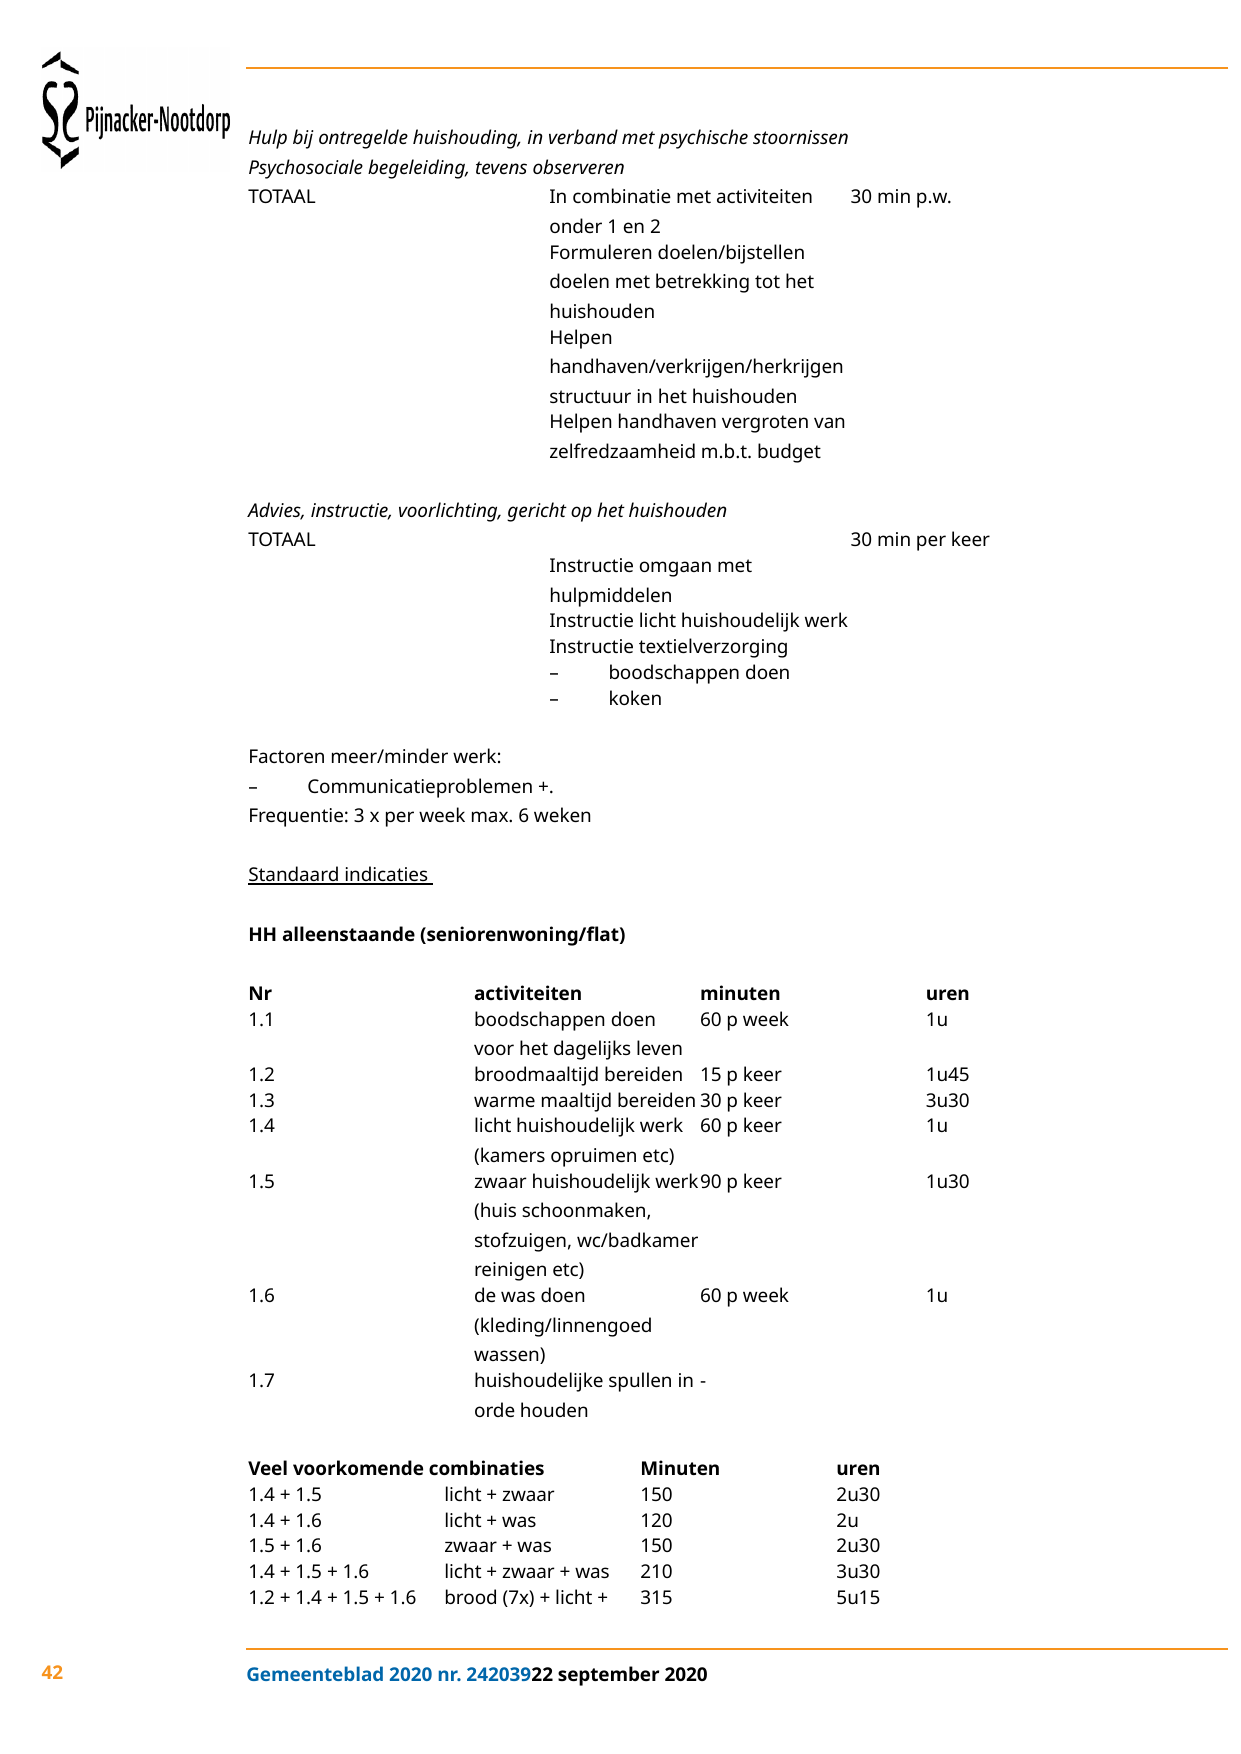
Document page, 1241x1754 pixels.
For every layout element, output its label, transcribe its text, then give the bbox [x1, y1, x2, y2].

table_cell [850, 324, 1152, 409]
table_header minuten [700, 980, 926, 1006]
table_cell 60 p week [700, 1006, 926, 1061]
table_cell [248, 633, 549, 659]
table_cell [850, 608, 1152, 633]
table_header uren [926, 980, 1152, 1006]
table_header In combinatie met activiteiten onder 1 en 2 [549, 184, 850, 239]
table_header TOTAAL [248, 527, 549, 552]
table_cell 5u15 [836, 1584, 1152, 1610]
table_cell [926, 1367, 1152, 1423]
table_cell - [700, 1367, 926, 1423]
table_cell 1.5 + 1.6 [248, 1533, 444, 1558]
table_cell 1u [926, 1006, 1152, 1061]
table_cell licht + zwaar [444, 1481, 640, 1507]
table_cell 2u [836, 1507, 1152, 1533]
table_cell 120 [640, 1507, 836, 1533]
table_cell broodmaaltijd bereiden [474, 1061, 700, 1087]
table_cell 1.1 [248, 1006, 474, 1061]
table_cell [850, 633, 1152, 659]
text HH alleenstaande (seniorenwoning/flat) [248, 921, 1152, 947]
table_cell Helpen handhaven/verkrijgen/herkrijgen structuur in het huishouden [549, 324, 850, 409]
table_cell 150 [640, 1481, 836, 1507]
text Advies, instructie, voorlichting, gericht op het huishouden [248, 497, 1152, 523]
table_cell 1.2 + 1.4 + 1.5 + 1.6 [248, 1584, 444, 1610]
table_cell 210 [640, 1559, 836, 1584]
table_cell 1.4 + 1.5 + 1.6 [248, 1559, 444, 1584]
table_cell 1.2 [248, 1061, 474, 1087]
table_cell licht + zwaar + was [444, 1559, 640, 1584]
text Standaard indicaties [248, 862, 1152, 887]
table_cell 150 [640, 1533, 836, 1558]
table_cell Helpen handhaven vergroten van zelfredzaamheid m.b.t. budget [549, 409, 850, 464]
table_header 30 min per keer [850, 527, 1152, 552]
table_cell Instructie textielverzorging [549, 633, 850, 659]
table_cell brood (7x) + licht + [444, 1584, 640, 1610]
text Psychosociale begeleiding, tevens observeren [248, 154, 1152, 180]
table_cell 1u30 [926, 1168, 1152, 1282]
table_cell [850, 685, 1152, 711]
list Communicatieproblemen +. [248, 773, 1152, 799]
table_cell zwaar huishoudelijk werk (huis schoonmaken, stofzuigen, wc/badkamer reinigen etc) [474, 1168, 700, 1282]
table_header TOTAAL [248, 184, 549, 239]
table_cell boodschappen doen voor het dagelijks leven [474, 1006, 700, 1061]
table_cell 1.4 + 1.6 [248, 1507, 444, 1533]
table_cell [248, 239, 549, 324]
table_cell [248, 685, 549, 711]
table_cell [850, 239, 1152, 324]
table_cell huishoudelijke spullen in orde houden [474, 1367, 700, 1423]
table_cell 15 p keer [700, 1061, 926, 1087]
table_cell [850, 409, 1152, 464]
table_header activiteiten [474, 980, 700, 1006]
table_cell 1.4 [248, 1113, 474, 1168]
text Hulp bij ontregelde huishouding, in verband met psychische stoornissen [248, 124, 1152, 150]
table_cell [248, 409, 549, 464]
table_cell 1.4 + 1.5 [248, 1481, 444, 1507]
table_cell licht + was [444, 1507, 640, 1533]
table_cell 1u45 [926, 1061, 1152, 1087]
table_cell Instructie omgaan met hulpmiddelen [549, 552, 850, 608]
table_cell 30 p keer [700, 1087, 926, 1113]
table_cell [850, 659, 1152, 685]
table_cell Instructie licht huishoudelijk werk [549, 608, 850, 633]
table_cell Formuleren doelen/bijstellen doelen met betrekking tot het huishouden [549, 239, 850, 324]
table_cell 1.5 [248, 1168, 474, 1282]
table_cell [248, 608, 549, 633]
table_cell 2u30 [836, 1533, 1152, 1558]
table_cell 3u30 [836, 1559, 1152, 1584]
text Frequentie: 3 x per week max. 6 weken [248, 802, 1152, 828]
table_cell koken [549, 685, 850, 711]
table_header Veel voorkomende combinaties [248, 1456, 640, 1481]
table_cell [248, 324, 549, 409]
table_cell warme maaltijd bereiden [474, 1087, 700, 1113]
table_cell 1u [926, 1283, 1152, 1367]
table_cell 90 p keer [700, 1168, 926, 1282]
table_cell [850, 552, 1152, 608]
table_header Nr [248, 980, 474, 1006]
table_cell 315 [640, 1584, 836, 1610]
table_cell 1.7 [248, 1367, 474, 1423]
table_cell 60 p week [700, 1283, 926, 1367]
picture [41, 47, 231, 172]
text Factoren meer/minder werk: [248, 743, 1152, 769]
table_cell licht huishoudelijk werk (kamers opruimen etc) [474, 1113, 700, 1168]
table_header 30 min p.w. [850, 184, 1152, 239]
table_header uren [836, 1456, 1152, 1481]
table_cell 60 p keer [700, 1113, 926, 1168]
table_cell [248, 552, 549, 608]
table_cell 3u30 [926, 1087, 1152, 1113]
table_cell zwaar + was [444, 1533, 640, 1558]
table_cell boodschappen doen [549, 659, 850, 685]
table_header Minuten [640, 1456, 836, 1481]
table_header [549, 527, 850, 552]
table_cell de was doen (kleding/linnengoed wassen) [474, 1283, 700, 1367]
table_cell 1.3 [248, 1087, 474, 1113]
table_cell 1u [926, 1113, 1152, 1168]
table_cell 2u30 [836, 1481, 1152, 1507]
table_cell [248, 659, 549, 685]
table_cell 1.6 [248, 1283, 474, 1367]
